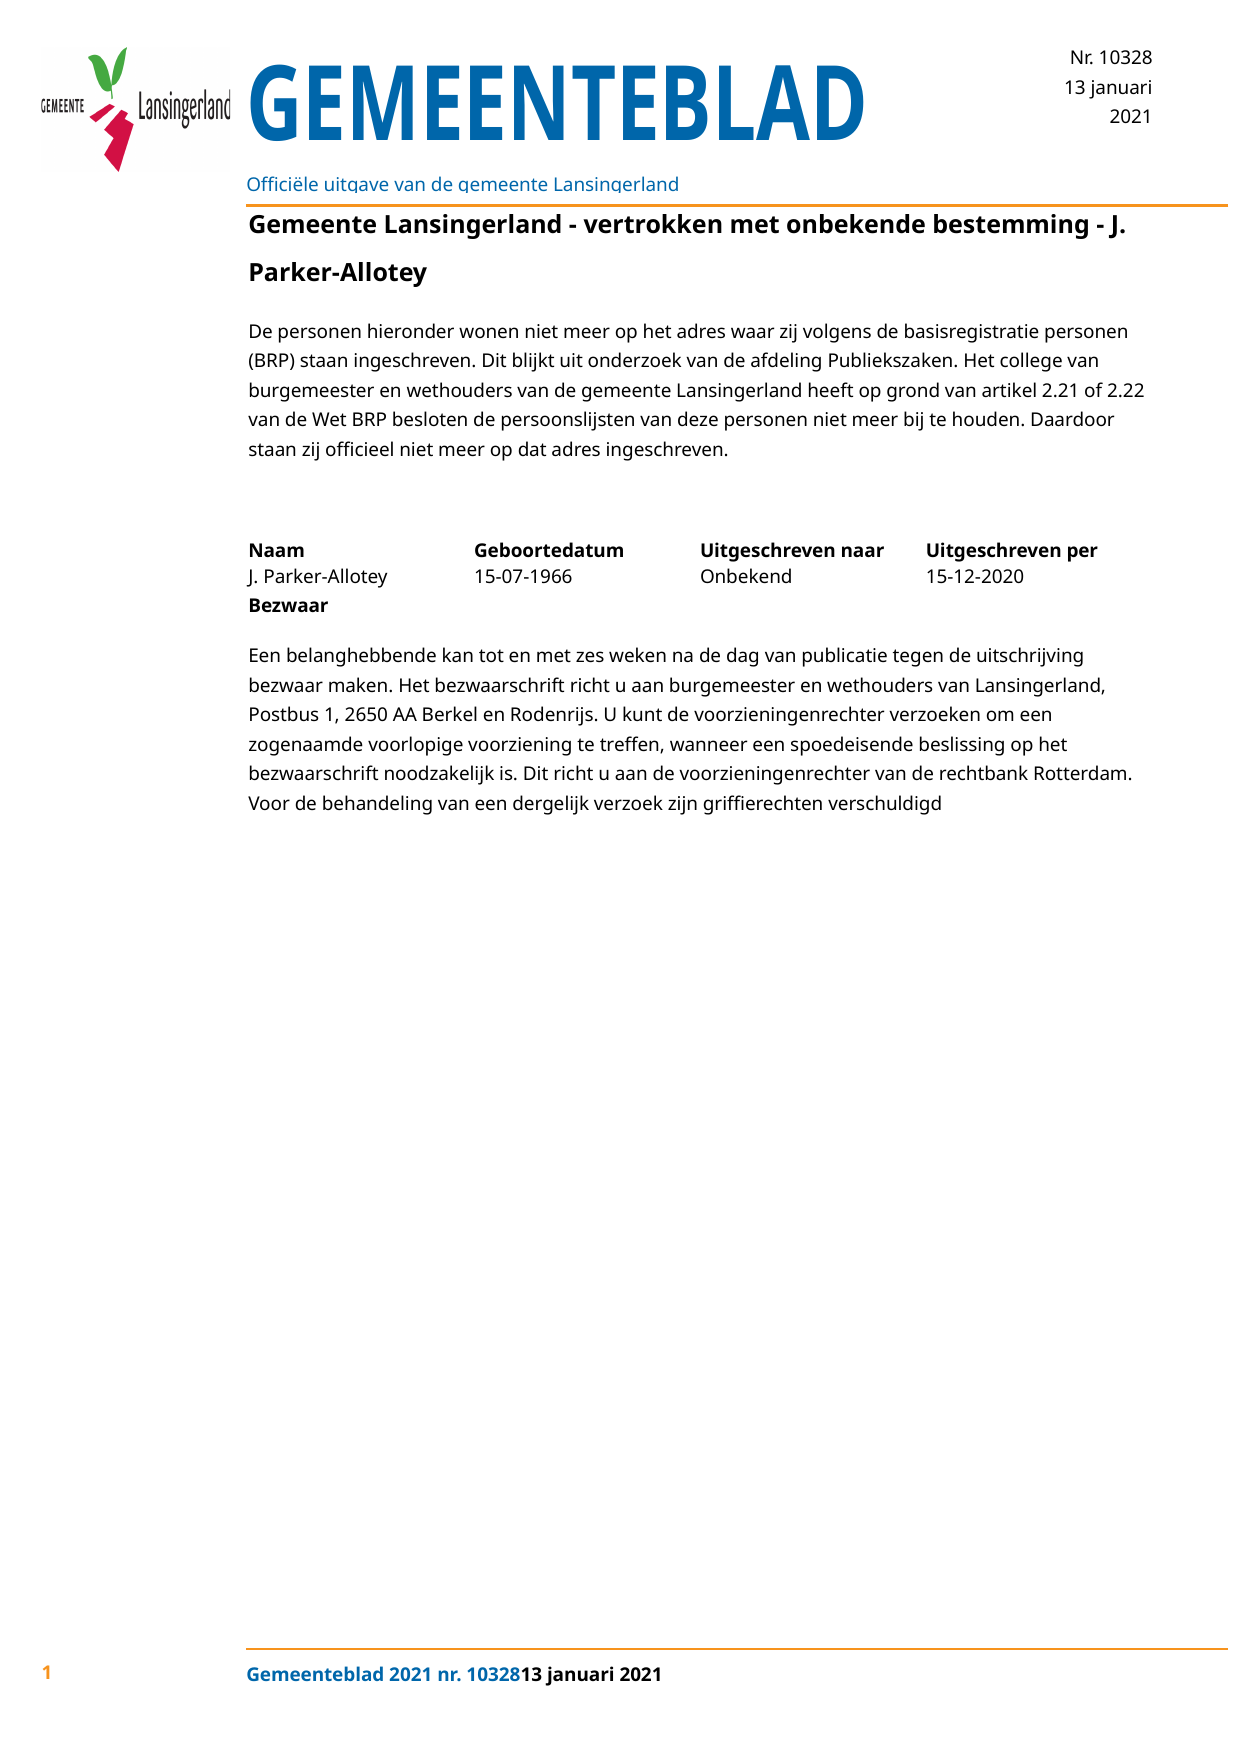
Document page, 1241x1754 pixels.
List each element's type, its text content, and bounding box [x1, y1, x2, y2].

text Gemeente Lansingerland - vertrokken met onbekende bestemming - J. Parker-Allotey [248, 207, 1152, 288]
table_cell 15-12-2020 [926, 563, 1152, 589]
table_cell Onbekend [700, 563, 926, 589]
table_cell 15-07-1966 [474, 563, 700, 589]
table_cell J. Parker-Allotey [248, 563, 474, 589]
text Bezwaar [248, 592, 1152, 618]
text Een belanghebbende kan tot en met zes weken na de dag van publicatie tegen de uitschrijving bezwaar maken. Het bezwaarschrift richt u aan burgemeester en wethouders van Lansingerland, Postbus 1, 2650 AA Berkel en Rodenrijs. U kunt de voorzieningenrechter verzoeken om een zogenaamde voorlopige voorziening te treffen, wanneer een spoedeisende beslissing op het bezwaarschrift noodzakelijk is. Dit richt u aan de voorzieningenrechter van de rechtbank Rotterdam. Voor de behandeling van een dergelijk verzoek zijn griffierechten verschuldigd [248, 642, 1152, 816]
table_header Geboortedatum [474, 537, 700, 563]
picture [41, 47, 231, 172]
table_header Uitgeschreven naar [700, 537, 926, 563]
table_header Uitgeschreven per [926, 537, 1152, 563]
table_header Naam [248, 537, 474, 563]
text De personen hieronder wonen niet meer op het adres waar zij volgens de basisregistratie personen (BRP) staan ingeschreven. Dit blijkt uit onderzoek van de afdeling Publiekszaken. Het college van burgemeester en wethouders van de gemeente Lansingerland heeft op grond van artikel 2.21 of 2.22 van de Wet BRP besloten de persoonslijsten van deze personen niet meer bij te houden. Daardoor staan zij officieel niet meer op dat adres ingeschreven. [248, 318, 1152, 462]
